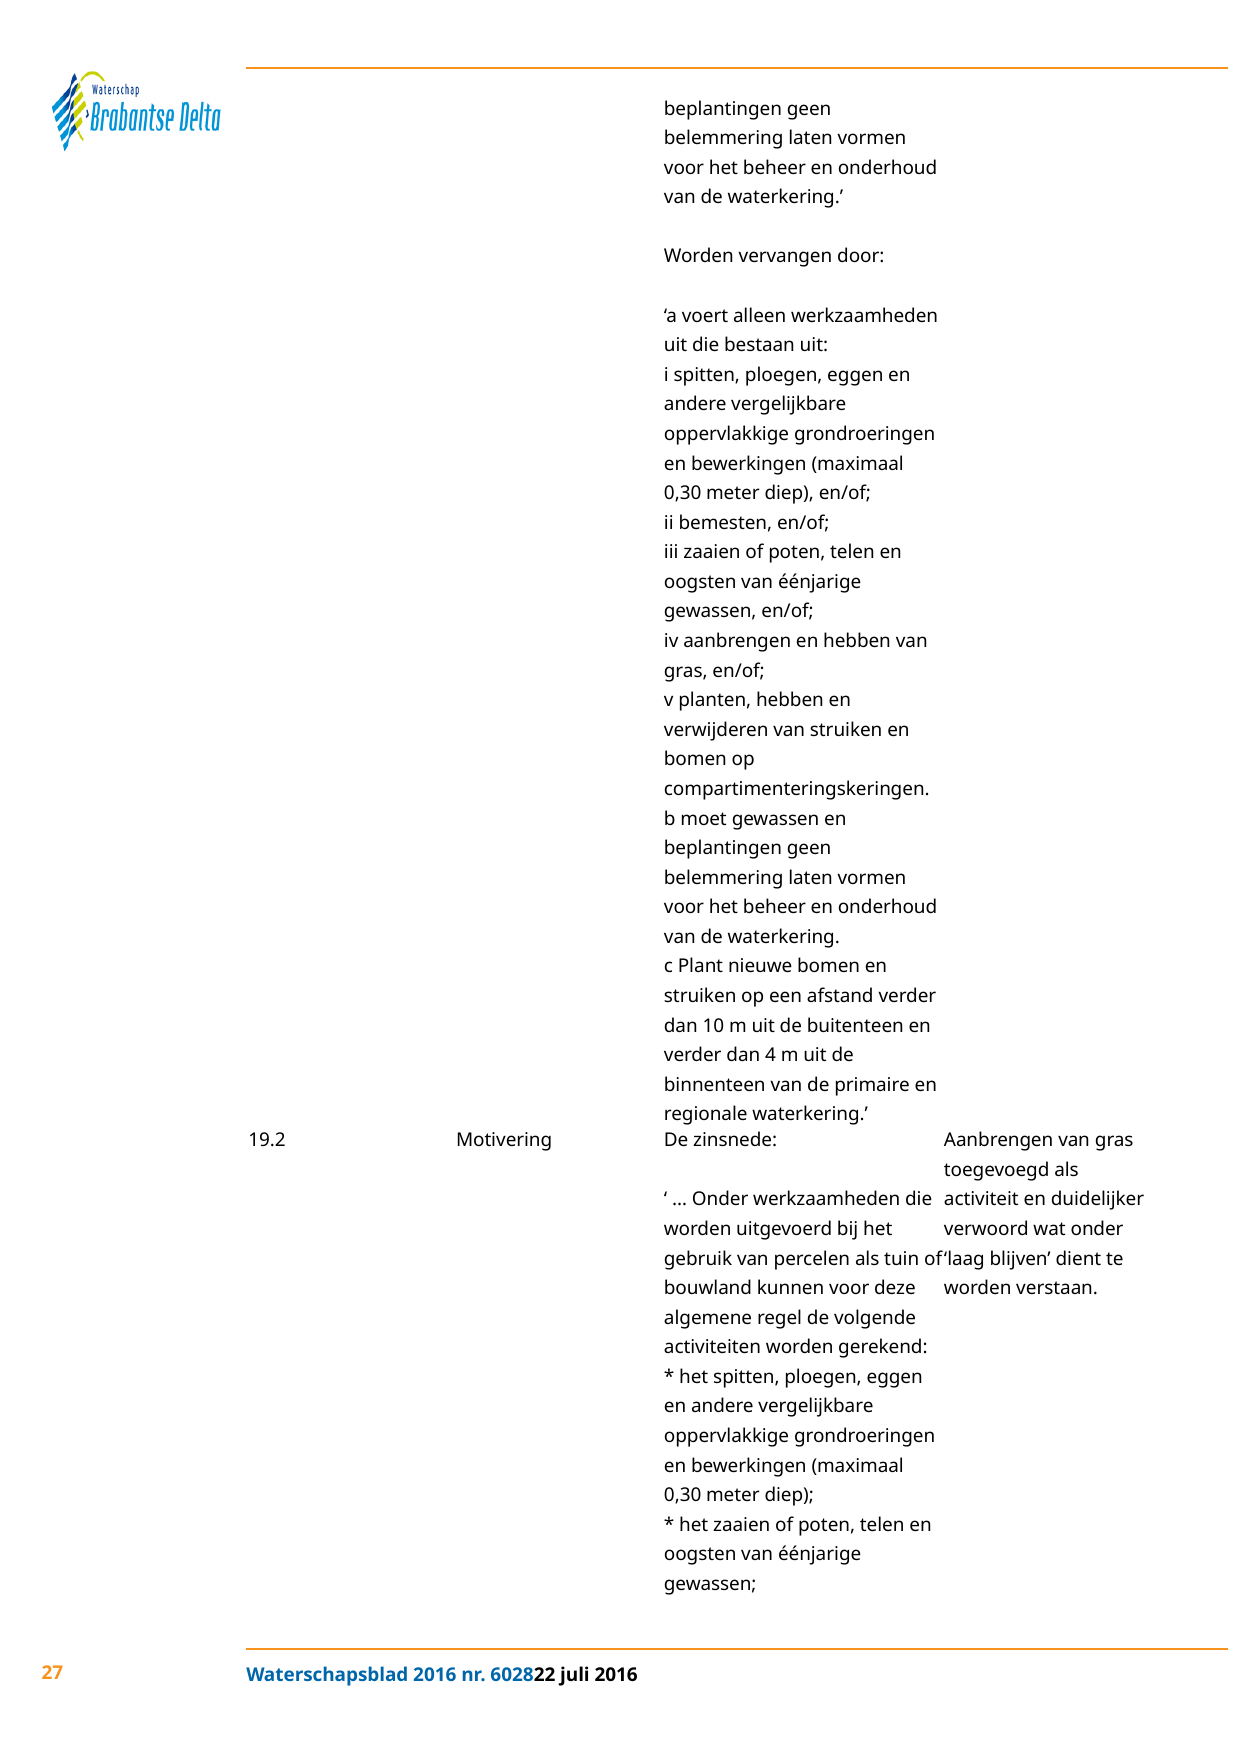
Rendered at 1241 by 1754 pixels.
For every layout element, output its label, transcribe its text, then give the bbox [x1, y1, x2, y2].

table_cell 19.2 [248, 1126, 456, 1596]
table_cell Motivering [456, 1126, 664, 1596]
table_cell beplantingen geen belemmering laten vormen voor het beheer en onderhoud van de waterkering.’ Worden vervangen door: ‘a voert alleen werkzaamheden uit die bestaan uit: i spitten, ploegen, eggen en andere vergelijkbare oppervlakkige grondroeringen en bewerkingen (maximaal 0,30 meter diep), en/of; ii bemesten, en/of; iii zaaien of poten, telen en oogsten van éénjarige gewassen, en/of; iv aanbrengen en hebben van gras, en/of; v planten, hebben en verwijderen van struiken en bomen op compartimenteringskeringen. b moet gewassen en beplantingen geen belemmering laten vormen voor het beheer en onderhoud van de waterkering. c Plant nieuwe bomen en struiken op een afstand verder dan 10 m uit de buitenteen en verder dan 4 m uit de binnenteen van de primaire en regionale waterkering.’ [664, 95, 944, 1126]
table_cell [456, 95, 664, 1126]
table_cell Aanbrengen van gras toegevoegd als activiteit en duidelijker verwoord wat onder ‘laag blijven’ dient te worden verstaan. [944, 1126, 1152, 1596]
picture [41, 47, 231, 172]
table_cell [944, 95, 1152, 1126]
table_cell [248, 95, 456, 1126]
table_cell De zinsnede: ‘ … Onder werkzaamheden die worden uitgevoerd bij het gebruik van percelen als tuin of bouwland kunnen voor deze algemene regel de volgende activiteiten worden gerekend: * het spitten, ploegen, eggen en andere vergelijkbare oppervlakkige grondroeringen en bewerkingen (maximaal 0,30 meter diep); * het zaaien of poten, telen en oogsten van éénjarige gewassen; [664, 1126, 944, 1596]
